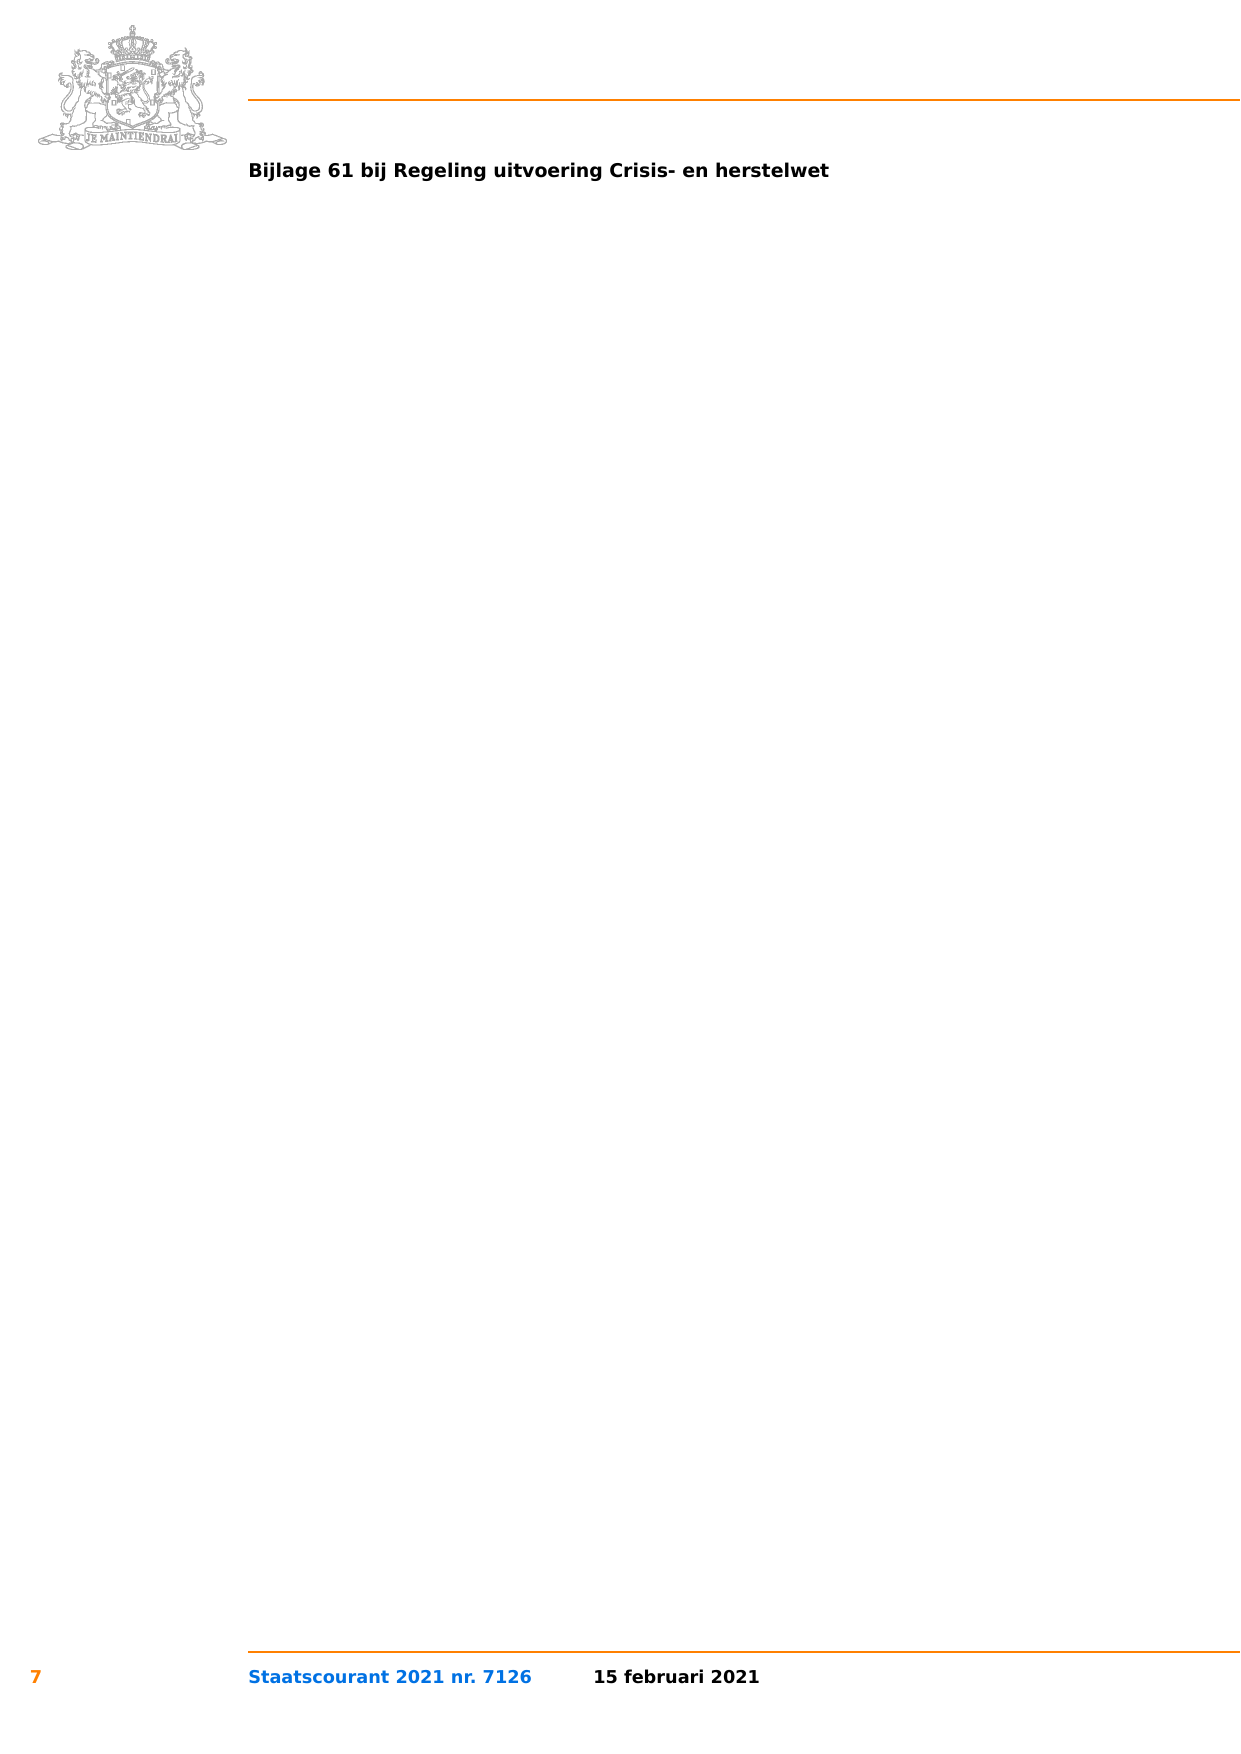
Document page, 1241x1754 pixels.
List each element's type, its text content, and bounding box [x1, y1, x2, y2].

picture [38, 25, 227, 150]
subtitle Bijlage 61 bij Regeling uitvoering Crisis- en herstelwet [248, 160, 1163, 182]
